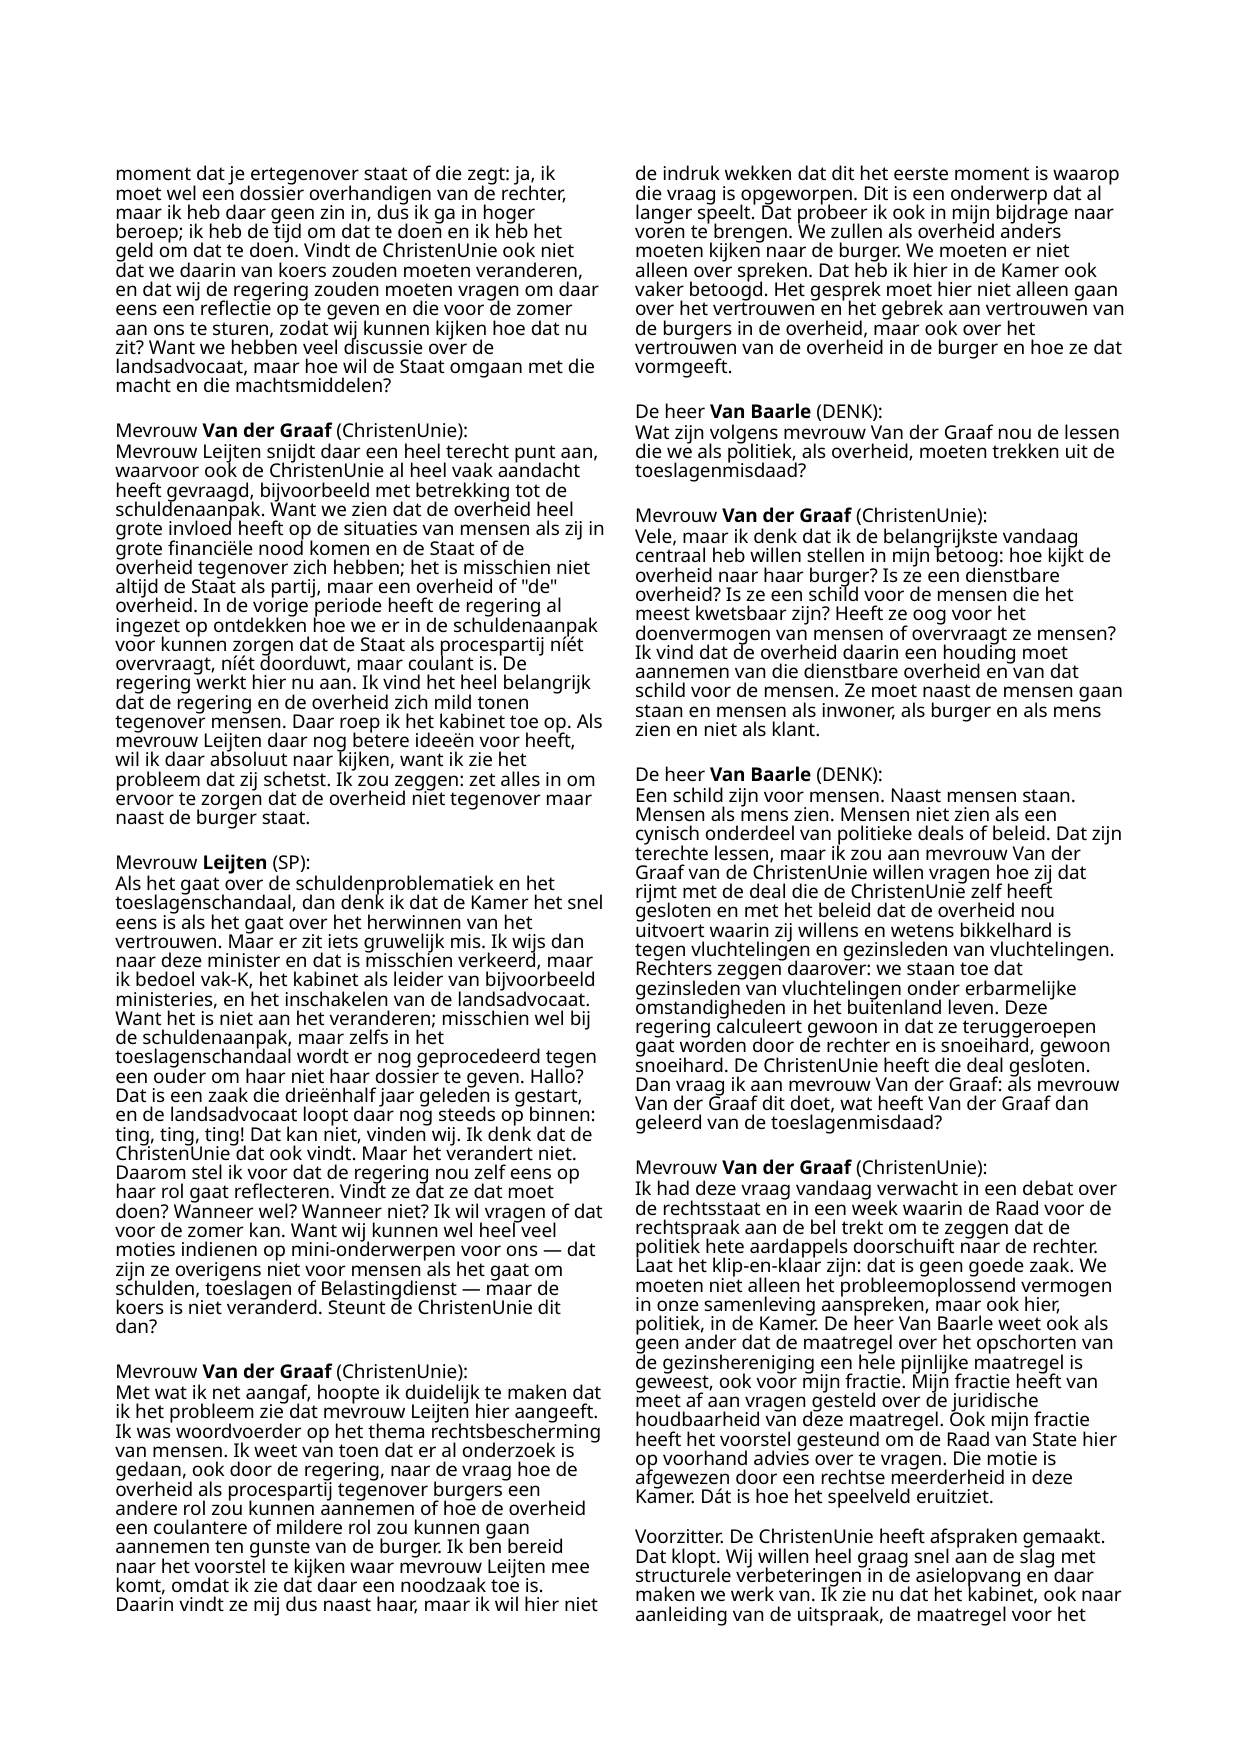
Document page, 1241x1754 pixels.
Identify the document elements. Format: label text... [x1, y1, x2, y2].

text Mevrouw Van der Graaf (ChristenUnie): [115, 417, 605, 443]
text Mevrouw Van der Graaf (ChristenUnie): [635, 1154, 1125, 1180]
text Mevrouw Leijten (SP): [115, 849, 605, 875]
text De heer Van Baarle (DENK): [635, 761, 1125, 787]
text Mevrouw Leijten snijdt daar een heel terecht punt aan, waarvoor ook de ChristenUnie al heel vaak aandacht heeft gevraagd, bijvoorbeeld met betrekking tot de schuldenaanpak. Want we zien dat de overheid heel grote invloed heeft op de situaties van mensen als zij in grote financiële nood komen en de Staat of de overheid tegenover zich hebben; het is misschien niet altijd de Staat als partij, maar een overheid of "de" overheid. In de vorige periode heeft de regering al ingezet op ontdekken hoe we er in de schuldenaanpak voor kunnen zorgen dat de Staat als procespartij níét overvraagt, níét doorduwt, maar coulant is. De regering werkt hier nu aan. Ik vind het heel belangrijk dat de regering en de overheid zich mild tonen tegenover mensen. Daar roep ik het kabinet toe op. Als mevrouw Leijten daar nog betere ideeën voor heeft, wil ik daar absoluut naar kijken, want ik zie het probleem dat zij schetst. Ik zou zeggen: zet alles in om ervoor te zorgen dat de overheid niet tegenover maar naast de burger staat. [115, 443, 605, 828]
text de indruk wekken dat dit het eerste moment is waarop die vraag is opgeworpen. Dit is een onderwerp dat al langer speelt. Dat probeer ik ook in mijn bijdrage naar voren te brengen. We zullen als overheid anders moeten kijken naar de burger. We moeten er niet alleen over spreken. Dat heb ik hier in de Kamer ook vaker betoogd. Het gesprek moet hier niet alleen gaan over het vertrouwen en het gebrek aan vertrouwen van de burgers in de overheid, maar ook over het vertrouwen van de overheid in de burger en hoe ze dat vormgeeft. [635, 165, 1125, 377]
text Mevrouw Van der Graaf (ChristenUnie): [115, 1358, 605, 1384]
text Wat zijn volgens mevrouw Van der Graaf nou de lessen die we als politiek, als overheid, moeten trekken uit de toeslagenmisdaad? [635, 424, 1125, 482]
text Ik had deze vraag vandaag verwacht in een debat over de rechtsstaat en in een week waarin de Raad voor de rechtspraak aan de bel trekt om te zeggen dat de politiek hete aardappels doorschuift naar de rechter. Laat het klip-en-klaar zijn: dat is geen goede zaak. We moeten niet alleen het probleemoplossend vermogen in onze samenleving aanspreken, maar ook hier, politiek, in de Kamer. De heer Van Baarle weet ook als geen ander dat de maatregel over het opschorten van de gezinshereniging een hele pijnlijke maatregel is geweest, ook voor mijn fractie. Mijn fractie heeft van meet af aan vragen gesteld over de juridische houdbaarheid van deze maatregel. Ook mijn fractie heeft het voorstel gesteund om de Raad van State hier op voorhand advies over te vragen. Die motie is afgewezen door een rechtse meerderheid in deze Kamer. Dát is hoe het speelveld eruitziet. [635, 1180, 1125, 1508]
text Een schild zijn voor mensen. Naast mensen staan. Mensen als mens zien. Mensen niet zien als een cynisch onderdeel van politieke deals of beleid. Dat zijn terechte lessen, maar ik zou aan mevrouw Van der Graaf van de ChristenUnie willen vragen hoe zij dat rijmt met de deal die de ChristenUnie zelf heeft gesloten en met het beleid dat de overheid nou uitvoert waarin zij willens en wetens bikkelhard is tegen vluchtelingen en gezinsleden van vluchtelingen. Rechters zeggen daarover: we staan toe dat gezinsleden van vluchtelingen onder erbarmelijke omstandigheden in het buitenland leven. Deze regering calculeert gewoon in dat ze teruggeroepen gaat worden door de rechter en is snoeihard, gewoon snoeihard. De ChristenUnie heeft die deal gesloten. Dan vraag ik aan mevrouw Van der Graaf: als mevrouw Van der Graaf dit doet, wat heeft Van der Graaf dan geleerd van de toeslagenmisdaad? [635, 787, 1125, 1134]
text Met wat ik net aangaf, hoopte ik duidelijk te maken dat ik het probleem zie dat mevrouw Leijten hier aangeeft. Ik was woordvoerder op het thema rechtsbescherming van mensen. Ik weet van toen dat er al onderzoek is gedaan, ook door de regering, naar de vraag hoe de overheid als procespartij tegenover burgers een andere rol zou kunnen aannemen of hoe de overheid een coulantere of mildere rol zou kunnen gaan aannemen ten gunste van de burger. Ik ben bereid naar het voorstel te kijken waar mevrouw Leijten mee komt, omdat ik zie dat daar een noodzaak toe is. Daarin vindt ze mij dus naast haar, maar ik wil hier niet [115, 1384, 605, 1615]
text Mevrouw Van der Graaf (ChristenUnie): [635, 502, 1125, 528]
text Als het gaat over de schuldenproblematiek en het toeslagenschandaal, dan denk ik dat de Kamer het snel eens is als het gaat over het herwinnen van het vertrouwen. Maar er zit iets gruwelijk mis. Ik wijs dan naar deze minister en dat is misschien verkeerd, maar ik bedoel vak-K, het kabinet als leider van bijvoorbeeld ministeries, en het inschakelen van de landsadvocaat. Want het is niet aan het veranderen; misschien wel bij de schuldenaanpak, maar zelfs in het toeslagenschandaal wordt er nog geprocedeerd tegen een ouder om haar niet haar dossier te geven. Hallo? Dat is een zaak die drieënhalf jaar geleden is gestart, en de landsadvocaat loopt daar nog steeds op binnen: ting, ting, ting! Dat kan niet, vinden wij. Ik denk dat de ChristenUnie dat ook vindt. Maar het verandert niet. Daarom stel ik voor dat de regering nou zelf eens op haar rol gaat reflecteren. Vindt ze dat ze dat moet doen? Wanneer wel? Wanneer niet? Ik wil vragen of dat voor de zomer kan. Want wij kunnen wel heel veel moties indienen op mini-onderwerpen voor ons — dat zijn ze overigens niet voor mensen als het gaat om schulden, toeslagen of Belastingdienst — maar de koers is niet veranderd. Steunt de ChristenUnie dit dan? [115, 875, 605, 1338]
text De heer Van Baarle (DENK): [635, 398, 1125, 424]
text Voorzitter. De ChristenUnie heeft afspraken gemaakt. Dat klopt. Wij willen heel graag snel aan de slag met structurele verbeteringen in de asielopvang en daar maken we werk van. Ik zie nu dat het kabinet, ook naar aanleiding van de uitspraak, de maatregel voor het [635, 1528, 1125, 1625]
text moment dat je ertegenover staat of die zegt: ja, ik moet wel een dossier overhandigen van de rechter, maar ik heb daar geen zin in, dus ik ga in hoger beroep; ik heb de tijd om dat te doen en ik heb het geld om dat te doen. Vindt de ChristenUnie ook niet dat we daarin van koers zouden moeten veranderen, en dat wij de regering zouden moeten vragen om daar eens een reflectie op te geven en die voor de zomer aan ons te sturen, zodat wij kunnen kijken hoe dat nu zit? Want we hebben veel discussie over de landsadvocaat, maar hoe wil de Staat omgaan met die macht en die machtsmiddelen? [115, 165, 605, 397]
text Vele, maar ik denk dat ik de belangrijkste vandaag centraal heb willen stellen in mijn betoog: hoe kijkt de overheid naar haar burger? Is ze een dienstbare overheid? Is ze een schild voor de mensen die het meest kwetsbaar zijn? Heeft ze oog voor het doenvermogen van mensen of overvraagt ze mensen? Ik vind dat de overheid daarin een houding moet aannemen van die dienstbare overheid en van dat schild voor de mensen. Ze moet naast de mensen gaan staan en mensen als inwoner, als burger en als mens zien en niet als klant. [635, 528, 1125, 740]
